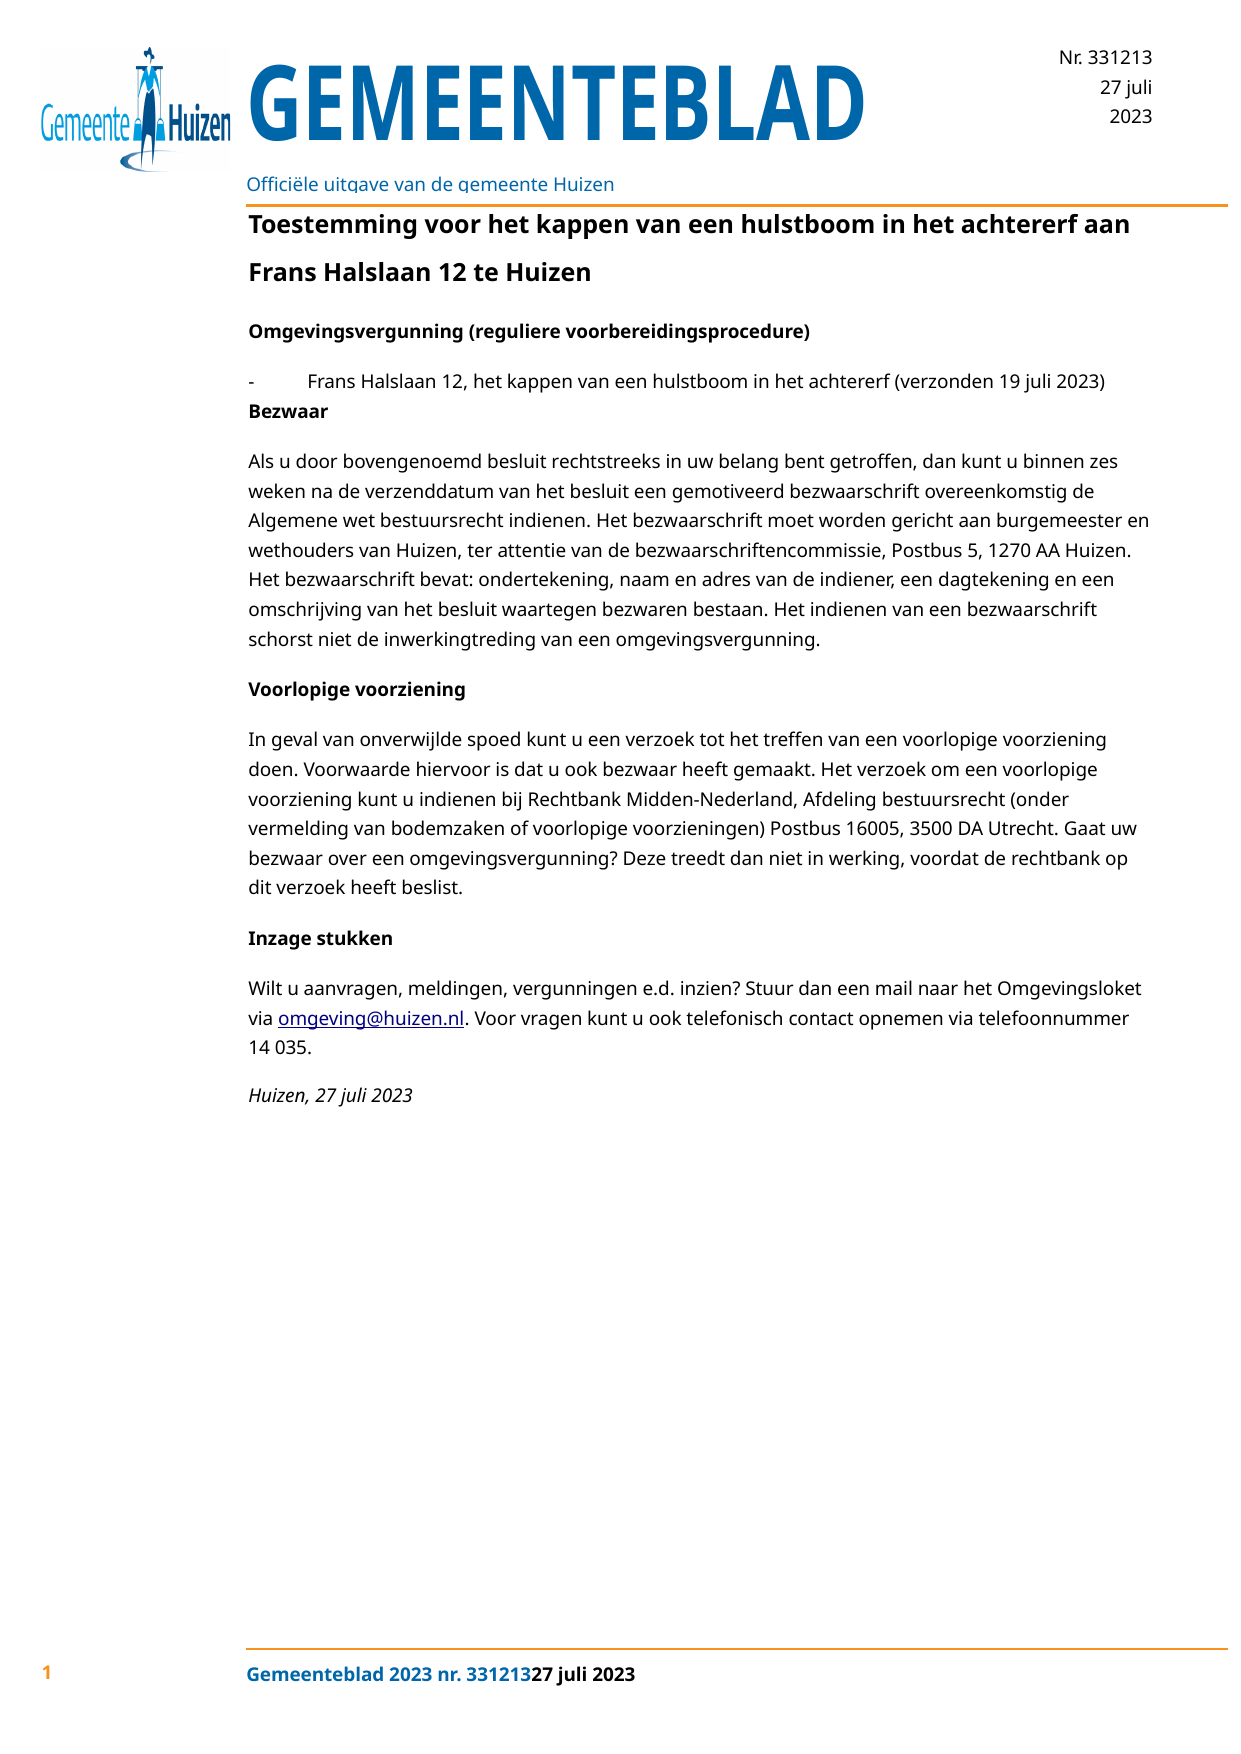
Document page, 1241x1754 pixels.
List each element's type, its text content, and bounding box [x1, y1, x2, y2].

text Omgevingsvergunning (reguliere voorbereidingsprocedure) [248, 318, 1152, 344]
text Inzage stukken [248, 925, 1152, 951]
text Huizen, 27 juli 2023 [248, 1082, 1152, 1108]
list Frans Halslaan 12, het kappen van een hulstboom in het achtererf (verzonden 19 juli 2023) [248, 368, 1152, 394]
text Wilt u aanvragen, meldingen, vergunningen e.d. inzien? Stuur dan een mail naar het Omgevingsloket via omgeving@huizen.nl. Voor vragen kunt u ook telefonisch contact opnemen via telefoonnummer 14 035. [248, 975, 1152, 1060]
picture [41, 47, 231, 172]
text Toestemming voor het kappen van een hulstboom in het achtererf aan Frans Halslaan 12 te Huizen [248, 207, 1152, 288]
text Bezwaar [248, 398, 1152, 424]
text Als u door bovengenoemd besluit rechtstreeks in uw belang bent getroffen, dan kunt u binnen zes weken na de verzenddatum van het besluit een gemotiveerd bezwaarschrift overeenkomstig de Algemene wet bestuursrecht indienen. Het bezwaarschrift moet worden gericht aan burgemeester en wethouders van Huizen, ter attentie van de bezwaarschriftencommissie, Postbus 5, 1270 AA Huizen. Het bezwaarschrift bevat: ondertekening, naam en adres van de indiener, een dagtekening en een omschrijving van het besluit waartegen bezwaren bestaan. Het indienen van een bezwaarschrift schorst niet de inwerkingtreding van een omgevingsvergunning. [248, 448, 1152, 652]
text In geval van onverwijlde spoed kunt u een verzoek tot het treffen van een voorlopige voorziening doen. Voorwaarde hiervoor is dat u ook bezwaar heeft gemaakt. Het verzoek om een voorlopige voorziening kunt u indienen bij Rechtbank Midden-Nederland, Afdeling bestuursrecht (onder vermelding van bodemzaken of voorlopige voorzieningen) Postbus 16005, 3500 DA Utrecht. Gaat uw bezwaar over een omgevingsvergunning? Deze treedt dan niet in werking, voordat de rechtbank op dit verzoek heeft beslist. [248, 727, 1152, 900]
text Voorlopige voorziening [248, 676, 1152, 702]
